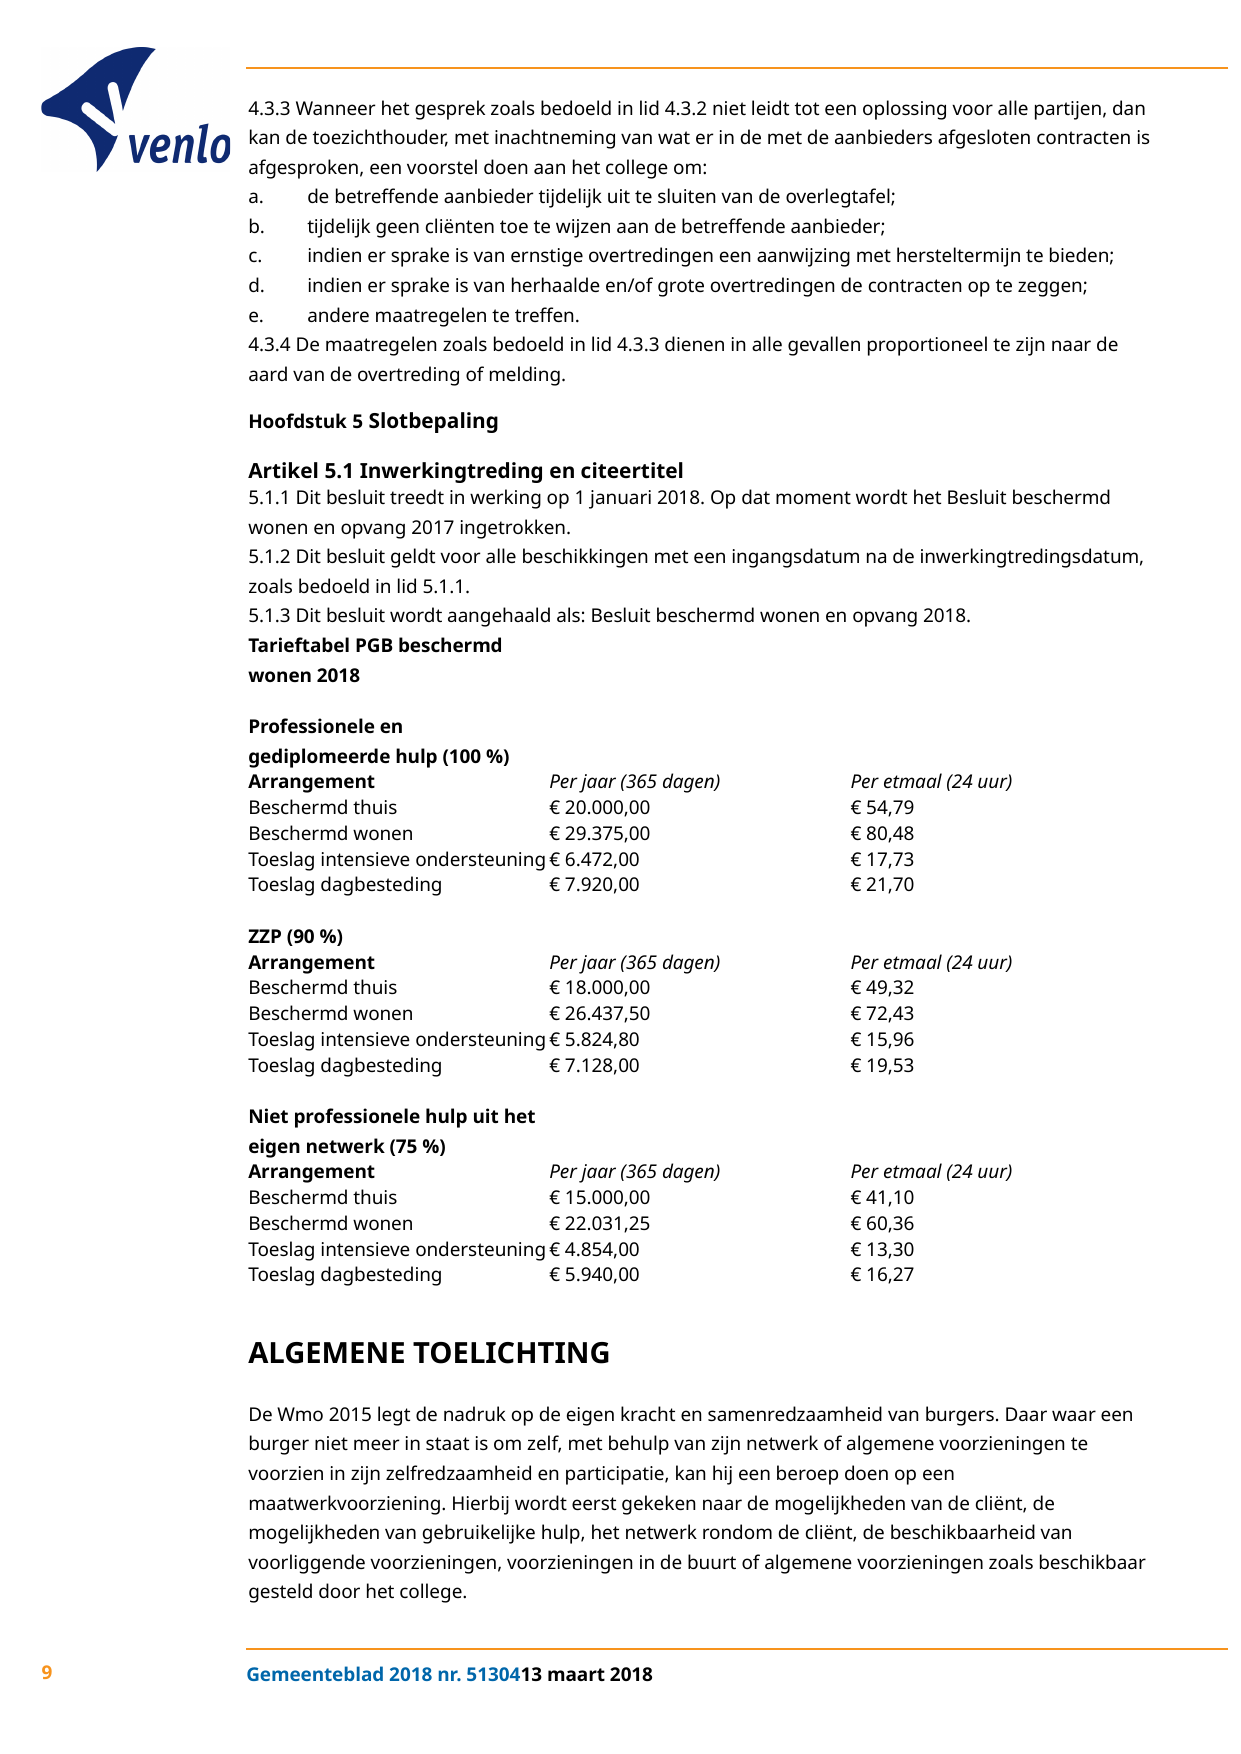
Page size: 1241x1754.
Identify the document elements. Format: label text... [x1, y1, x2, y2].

table_cell Per etmaal (24 uur) [850, 949, 1152, 974]
table_cell [549, 1078, 850, 1103]
list indien er sprake is van ernstige overtredingen een aanwijzing met hersteltermijn te bieden; [248, 243, 1152, 268]
text 5.1.2 Dit besluit geldt voor alle beschikkingen met een ingangsdatum na de inwerkingtredingsdatum, zoals bedoeld in lid 5.1.1. [248, 543, 1152, 599]
table_cell Arrangement [248, 1159, 549, 1184]
text 4.3.4 De maatregelen zoals bedoeld in lid 4.3.3 dienen in alle gevallen proportioneel te zijn naar de aard van de overtreding of melding. [248, 331, 1152, 387]
table_cell Toeslag dagbesteding [248, 872, 549, 897]
table_cell € 41,10 [850, 1184, 1152, 1210]
text 5.1.3 Dit besluit wordt aangehaald als: Besluit beschermd wonen en opvang 2018. [248, 603, 1152, 628]
table_cell Toeslag dagbesteding [248, 1261, 549, 1287]
text ALGEMENE TOELICHTING [248, 1332, 1152, 1372]
table_cell [850, 1078, 1152, 1103]
table_cell € 21,70 [850, 872, 1152, 897]
table_cell [248, 1078, 549, 1103]
table_cell € 80,48 [850, 820, 1152, 846]
table_cell € 72,43 [850, 1000, 1152, 1026]
table_cell [850, 688, 1152, 713]
table_cell € 5.824,80 [549, 1026, 850, 1052]
table_cell € 15.000,00 [549, 1184, 850, 1210]
table_cell Professionele en gediplomeerde hulp (100 %) [248, 714, 549, 769]
text 5.1.1 Dit besluit treedt in werking op 1 januari 2018. Op dat moment wordt het Besluit beschermd wonen en opvang 2017 ingetrokken. [248, 484, 1152, 540]
table_cell Arrangement [248, 769, 549, 794]
table_cell € 13,30 [850, 1236, 1152, 1261]
table_cell Per jaar (365 dagen) [549, 949, 850, 974]
list andere maatregelen te treffen. [248, 302, 1152, 328]
table_cell Toeslag intensieve ondersteuning [248, 1236, 549, 1261]
table_cell Beschermd thuis [248, 1184, 549, 1210]
table_cell Arrangement [248, 949, 549, 974]
table_cell Beschermd wonen [248, 1210, 549, 1236]
text Artikel 5.1 Inwerkingtreding en citeertitel [248, 456, 1152, 484]
table_cell € 6.472,00 [549, 846, 850, 872]
table_cell [549, 898, 850, 923]
table_cell € 22.031,25 [549, 1210, 850, 1236]
table_cell [549, 688, 850, 713]
table_cell € 4.854,00 [549, 1236, 850, 1261]
table_cell Toeslag intensieve ondersteuning [248, 846, 549, 872]
table_cell [850, 898, 1152, 923]
table_cell Per etmaal (24 uur) [850, 769, 1152, 794]
table_cell Beschermd wonen [248, 1000, 549, 1026]
table_cell € 16,27 [850, 1261, 1152, 1287]
table_cell Per jaar (365 dagen) [549, 769, 850, 794]
table_cell € 29.375,00 [549, 820, 850, 846]
table_cell € 18.000,00 [549, 975, 850, 1000]
table_cell Per jaar (365 dagen) [549, 1159, 850, 1184]
table_cell € 26.437,50 [549, 1000, 850, 1026]
table_cell € 17,73 [850, 846, 1152, 872]
table_cell Beschermd thuis [248, 975, 549, 1000]
list de betreffende aanbieder tijdelijk uit te sluiten van de overlegtafel; [248, 183, 1152, 209]
picture [41, 47, 231, 172]
table_cell Per etmaal (24 uur) [850, 1159, 1152, 1184]
table_cell € 49,32 [850, 975, 1152, 1000]
table_cell Toeslag intensieve ondersteuning [248, 1026, 549, 1052]
text De Wmo 2015 legt de nadruk op de eigen kracht en samenredzaamheid van burgers. Daar waar een burger niet meer in staat is om zelf, met behulp van zijn netwerk of algemene voorzieningen te voorzien in zijn zelfredzaamheid en participatie, kan hij een beroep doen op een maatwerkvoorziening. Hierbij wordt eerst gekeken naar de mogelijkheden van de cliënt, de mogelijkheden van gebruikelijke hulp, het netwerk rondom de cliënt, de beschikbaarheid van voorliggende voorzieningen, voorzieningen in de buurt of algemene voorzieningen zoals beschikbaar gesteld door het college. [248, 1401, 1152, 1604]
list indien er sprake is van herhaalde en/of grote overtredingen de contracten op te zeggen; [248, 272, 1152, 298]
table_cell Beschermd thuis [248, 795, 549, 820]
table_cell Niet professionele hulp uit het eigen netwerk (75 %) [248, 1103, 549, 1158]
list tijdelijk geen cliënten toe te wijzen aan de betreffende aanbieder; [248, 213, 1152, 239]
table_cell € 15,96 [850, 1026, 1152, 1052]
table_cell € 7.920,00 [549, 872, 850, 897]
table_cell Beschermd wonen [248, 820, 549, 846]
table_cell [248, 688, 549, 713]
text 4.3.3 Wanneer het gesprek zoals bedoeld in lid 4.3.2 niet leidt tot een oplossing voor alle partijen, dan kan de toezichthouder, met inachtneming van wat er in de met de aanbieders afgesloten contracten is afgesproken, een voorstel doen aan het college om: [248, 95, 1152, 180]
text Hoofdstuk 5 Slotbepaling [248, 407, 1152, 435]
table_cell € 5.940,00 [549, 1261, 850, 1287]
table_cell € 20.000,00 [549, 795, 850, 820]
table_cell € 54,79 [850, 795, 1152, 820]
table_cell € 7.128,00 [549, 1052, 850, 1077]
table_cell Toeslag dagbesteding [248, 1052, 549, 1077]
table_cell € 19,53 [850, 1052, 1152, 1077]
table_cell € 60,36 [850, 1210, 1152, 1236]
table_cell ZZP (90 %) [248, 923, 549, 949]
table_cell [248, 898, 549, 923]
table_header Tarieftabel PGB beschermd wonen 2018 [248, 633, 549, 688]
